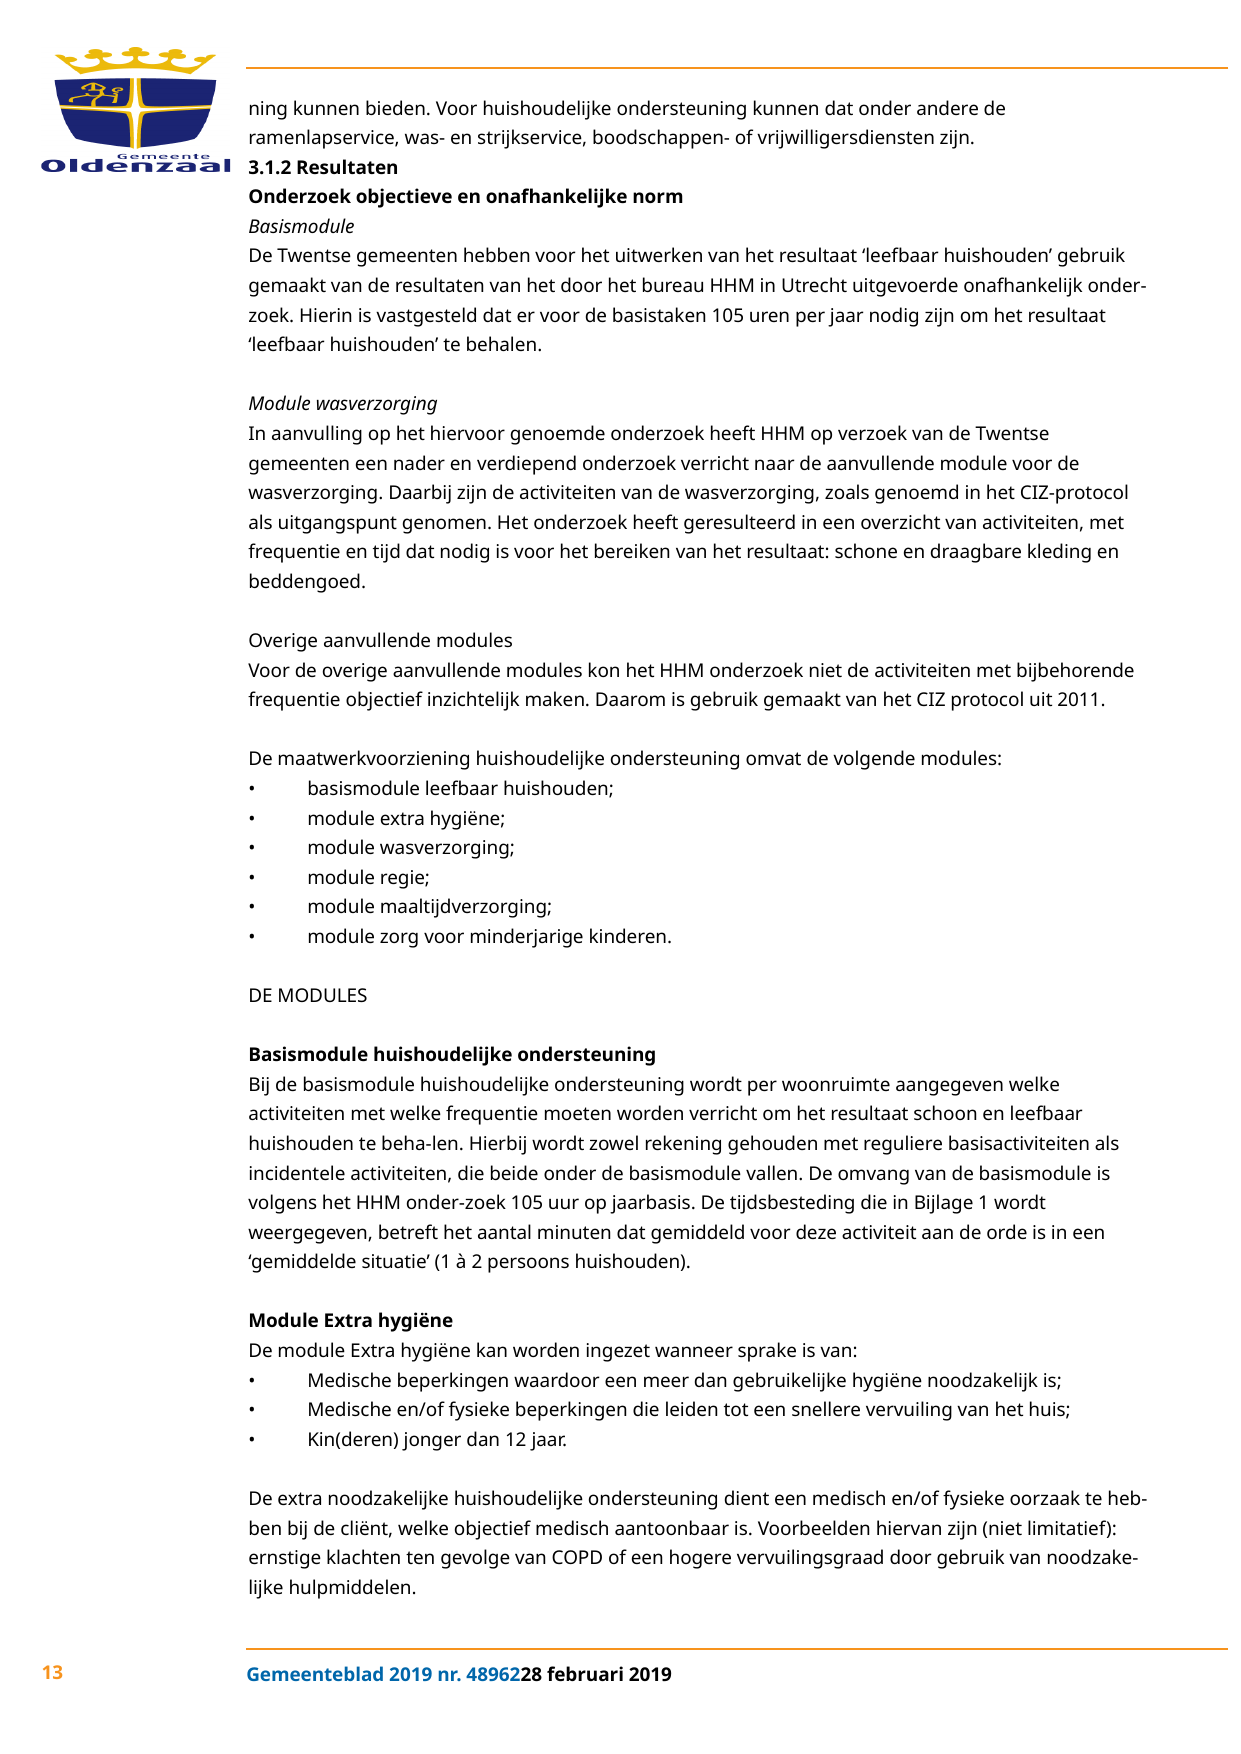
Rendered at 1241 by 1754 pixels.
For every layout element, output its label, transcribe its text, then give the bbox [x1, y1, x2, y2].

text Onderzoek objectieve en onafhankelijke norm [248, 183, 1152, 209]
text De module Extra hygiëne kan worden ingezet wanneer sprake is van: [248, 1337, 1152, 1363]
text Module wasverzorging [248, 391, 1152, 416]
list Medische en/of fysieke beperkingen die leiden tot een snellere vervuiling van het huis; [248, 1396, 1152, 1422]
list Kin(deren) jonger dan 12 jaar. [248, 1426, 1152, 1452]
text ning kunnen bieden. Voor huishoudelijke ondersteuning kunnen dat onder andere de ramenlapservice, was- en strijkservice, boodschappen- of vrijwilligersdiensten zijn. [248, 95, 1152, 150]
text In aanvulling op het hiervoor genoemde onderzoek heeft HHM op verzoek van de Twentse gemeenten een nader en verdiepend onderzoek verricht naar de aanvullende module voor de wasverzorging. Daarbij zijn de activiteiten van de wasverzorging, zoals genoemd in het CIZ-protocol als uitgangspunt genomen. Het onderzoek heeft geresulteerd in een overzicht van activiteiten, met frequentie en tijd dat nodig is voor het bereiken van het resultaat: schone en draagbare kleding en beddengoed. [248, 420, 1152, 594]
list module maaltijdverzorging; [248, 893, 1152, 919]
text Module Extra hygiëne [248, 1308, 1152, 1333]
text De extra noodzakelijke huishoudelijke ondersteuning dient een medisch en/of fysieke oorzaak te heb-ben bij de cliënt, welke objectief medisch aantoonbaar is. Voorbeelden hiervan zijn (niet limitatief): ernstige klachten ten gevolge van COPD of een hogere vervuilingsgraad door gebruik van noodzake-lijke hulpmiddelen. [248, 1485, 1152, 1600]
text DE MODULES [248, 982, 1152, 1008]
text De maatwerkvoorziening huishoudelijke ondersteuning omvat de volgende modules: [248, 746, 1152, 771]
text Basismodule [248, 213, 1152, 239]
text Bij de basismodule huishoudelijke ondersteuning wordt per woonruimte aangegeven welke activiteiten met welke frequentie moeten worden verricht om het resultaat schoon en leefbaar huishouden te beha-len. Hierbij wordt zowel rekening gehouden met reguliere basisactiviteiten als incidentele activiteiten, die beide onder de basismodule vallen. De omvang van de basismodule is volgens het HHM onder-zoek 105 uur op jaarbasis. De tijdsbesteding die in Bijlage 1 wordt weergegeven, betreft het aantal minuten dat gemiddeld voor deze activiteit aan de orde is in een ‘gemiddelde situatie’ (1 à 2 persoons huishouden). [248, 1071, 1152, 1274]
list Medische beperkingen waardoor een meer dan gebruikelijke hygiëne noodzakelijk is; [248, 1367, 1152, 1393]
text 3.1.2 Resultaten [248, 154, 1152, 180]
list module extra hygiëne; [248, 805, 1152, 831]
list module wasverzorging; [248, 834, 1152, 860]
list module zorg voor minderjarige kinderen. [248, 923, 1152, 949]
text Basismodule huishoudelijke ondersteuning [248, 1041, 1152, 1067]
list module regie; [248, 864, 1152, 890]
list basismodule leefbaar huishouden; [248, 775, 1152, 801]
text Overige aanvullende modules [248, 627, 1152, 653]
text De Twentse gemeenten hebben voor het uitwerken van het resultaat ‘leefbaar huishouden’ gebruik gemaakt van de resultaten van het door het bureau HHM in Utrecht uitgevoerde onafhankelijk onder-zoek. Hierin is vastgesteld dat er voor de basistaken 105 uren per jaar nodig zijn om het resultaat ‘leefbaar huishouden’ te behalen. [248, 243, 1152, 357]
text Voor de overige aanvullende modules kon het HHM onderzoek niet de activiteiten met bijbehorende frequentie objectief inzichtelijk maken. Daarom is gebruik gemaakt van het CIZ protocol uit 2011. [248, 657, 1152, 712]
picture [41, 47, 231, 172]
